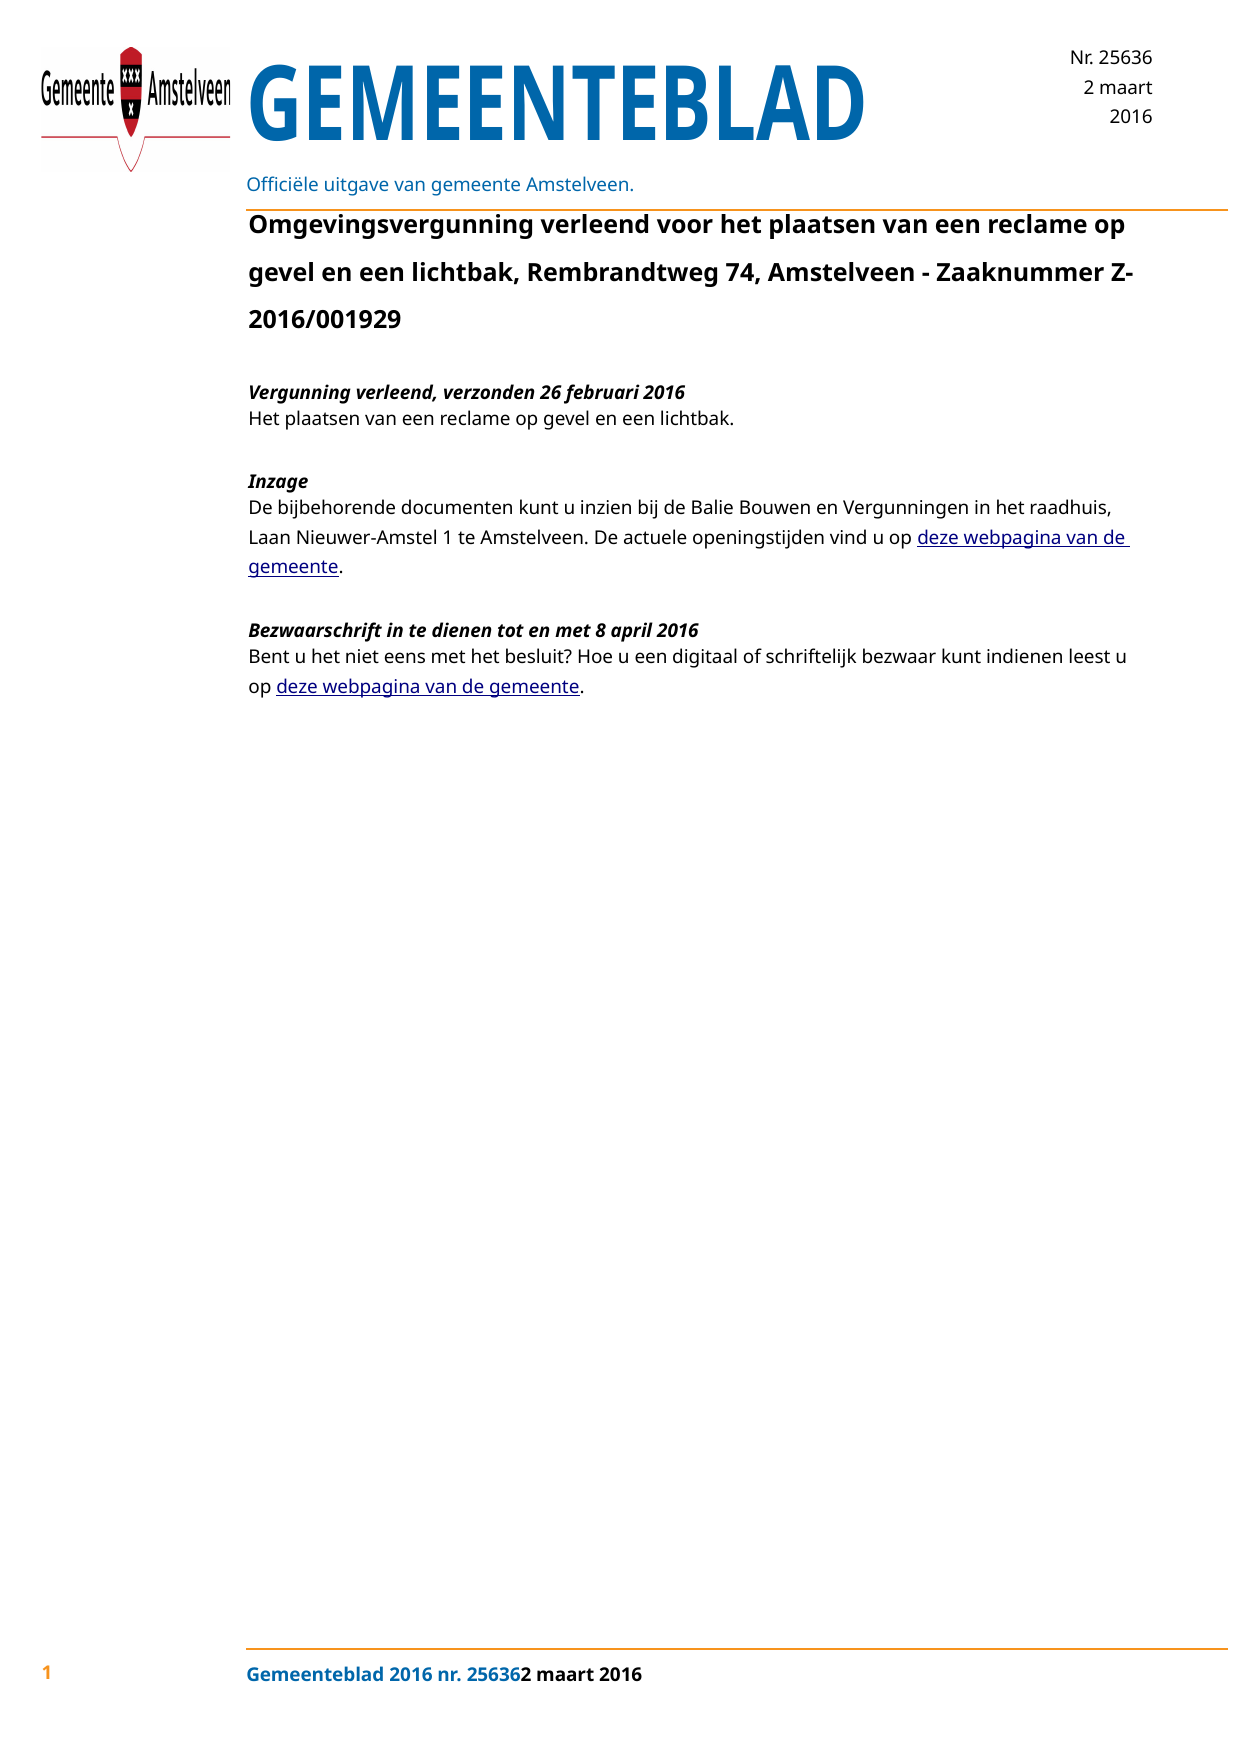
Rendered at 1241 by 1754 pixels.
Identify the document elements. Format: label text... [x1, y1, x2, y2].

text Omgevingsvergunning verleend voor het plaatsen van een reclame op gevel en een lichtbak, Rembrandtweg 74, Amstelveen - Zaaknummer Z-2016/001929 [248, 211, 1152, 336]
text Inzage [248, 469, 1152, 494]
text Het plaatsen van een reclame op gevel en een lichtbak. [248, 405, 1152, 431]
text De bijbehorende documenten kunt u inzien bij de Balie Bouwen en Vergunningen in het raadhuis, Laan Nieuwer-Amstel 1 te Amstelveen. De actuele openingstijden vind u op deze webpagina van de gemeente. [248, 494, 1152, 579]
text Vergunning verleend, verzonden 26 februari 2016 [248, 379, 1152, 405]
text Bezwaarschrift in te dienen tot en met 8 april 2016 [248, 618, 1152, 643]
picture [41, 47, 231, 172]
text Bent u het niet eens met het besluit? Hoe u een digitaal of schriftelijk bezwaar kunt indienen leest u op deze webpagina van de gemeente. [248, 643, 1152, 699]
